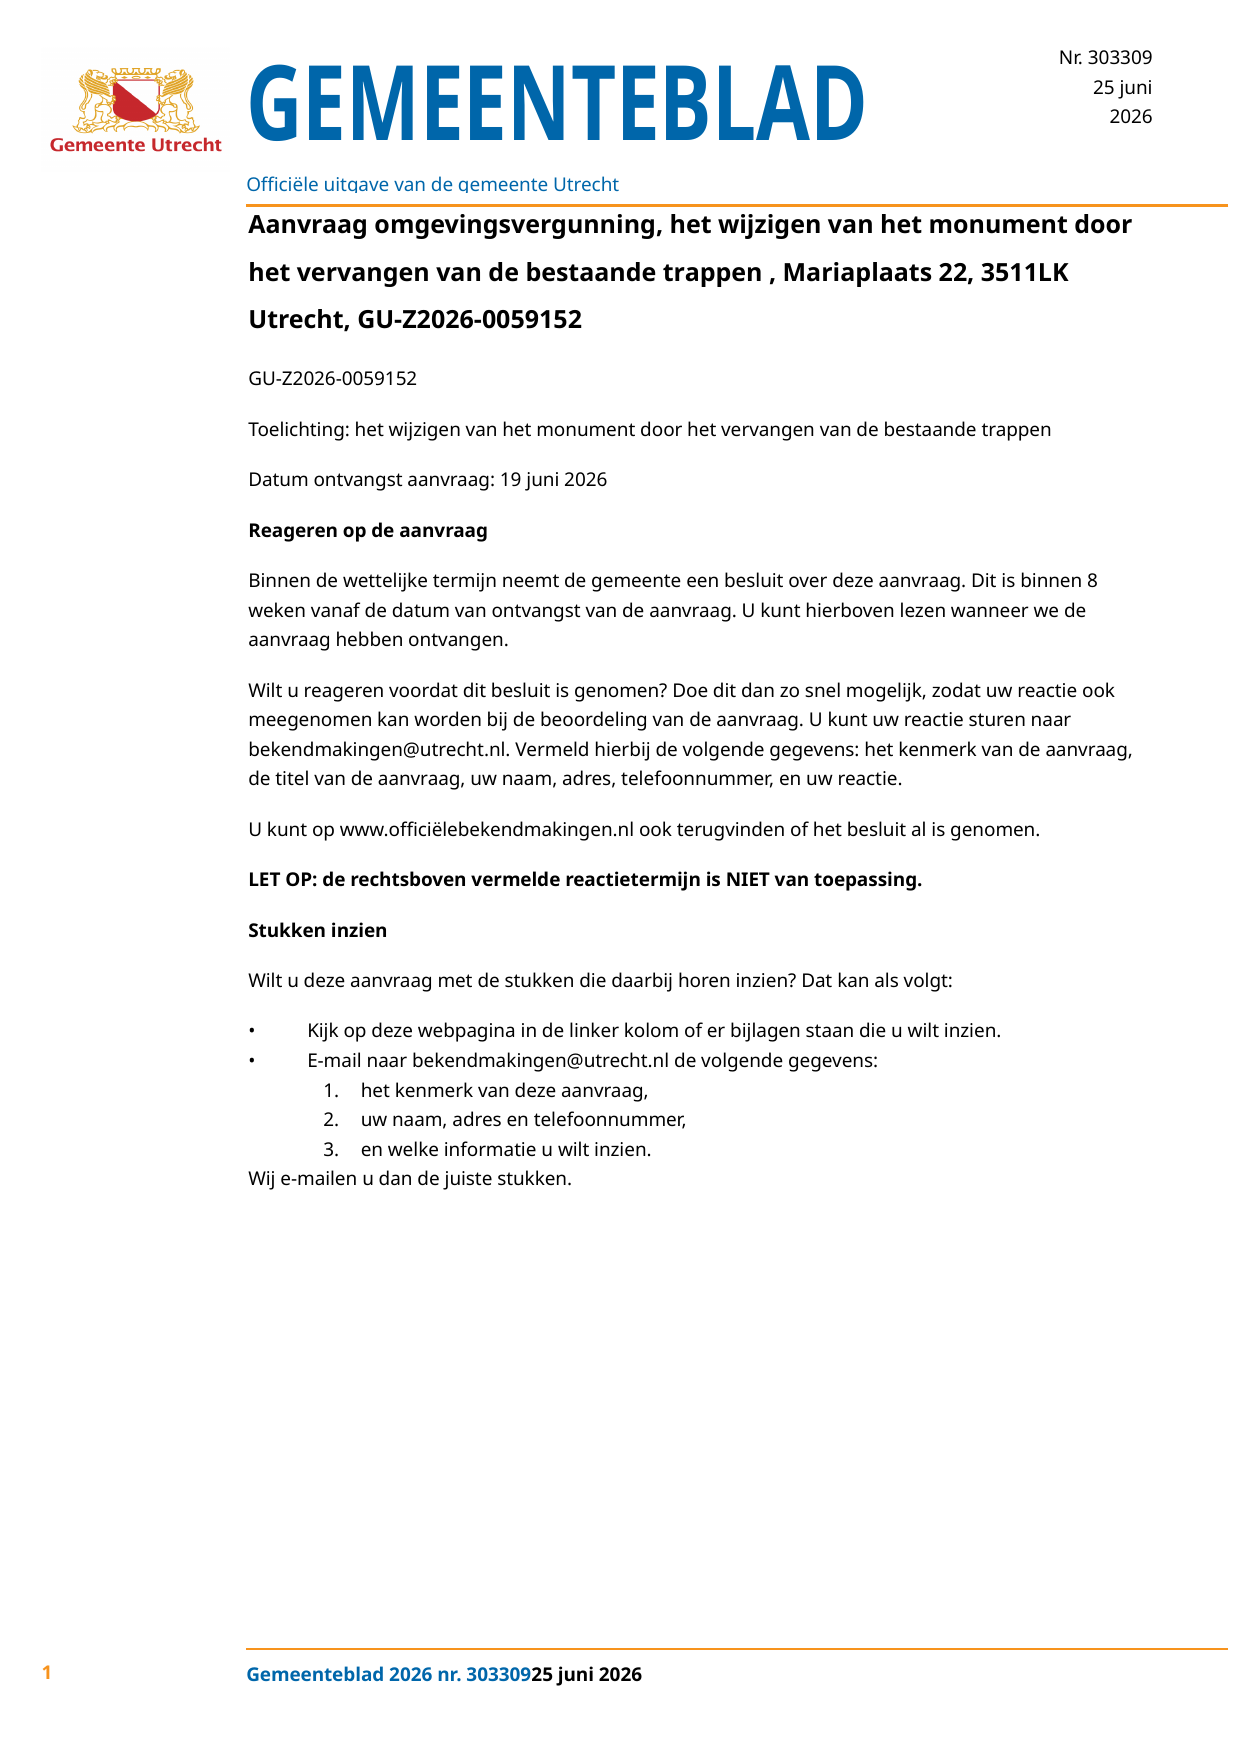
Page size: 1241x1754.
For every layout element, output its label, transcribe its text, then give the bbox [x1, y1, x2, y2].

text Wilt u deze aanvraag met de stukken die daarbij horen inzien? Dat kan als volgt: [248, 967, 1152, 993]
text Toelichting: het wijzigen van het monument door het vervangen van de bestaande trappen [248, 416, 1152, 442]
text Datum ontvangst aanvraag: 19 juni 2026 [248, 466, 1152, 492]
list uw naam, adres en telefoonnummer, [323, 1106, 1152, 1132]
list E-mail naar bekendmakingen@utrecht.nl de volgende gegevens: [248, 1047, 1152, 1073]
picture [41, 47, 231, 172]
text Reageren op de aanvraag [248, 517, 1152, 542]
text Binnen de wettelijke termijn neemt de gemeente een besluit over deze aanvraag. Dit is binnen 8 weken vanaf de datum van ontvangst van de aanvraag. U kunt hierboven lezen wanneer we de aanvraag hebben ontvangen. [248, 567, 1152, 652]
text GU-Z2026-0059152 [248, 366, 1152, 391]
list het kenmerk van deze aanvraag, [323, 1077, 1152, 1102]
text Aanvraag omgevingsvergunning, het wijzigen van het monument door het vervangen van de bestaande trappen , Mariaplaats 22, 3511LK Utrecht, GU-Z2026-0059152 [248, 207, 1152, 336]
text Stukken inzien [248, 917, 1152, 942]
list en welke informatie u wilt inzien. [323, 1136, 1152, 1162]
text Wij e-mailen u dan de juiste stukken. [248, 1166, 1152, 1191]
list Kijk op deze webpagina in de linker kolom of er bijlagen staan die u wilt inzien. [248, 1018, 1152, 1043]
text U kunt op www.officiëlebekendmakingen.nl ook terugvinden of het besluit al is genomen. [248, 816, 1152, 842]
text Wilt u reageren voordat dit besluit is genomen? Doe dit dan zo snel mogelijk, zodat uw reactie ook meegenomen kan worden bij de beoordeling van de aanvraag. U kunt uw reactie sturen naar bekendmakingen@utrecht.nl. Vermeld hierbij de volgende gegevens: het kenmerk van de aanvraag, de titel van de aanvraag, uw naam, adres, telefoonnummer, en uw reactie. [248, 677, 1152, 791]
text LET OP: de rechtsboven vermelde reactietermijn is NIET van toepassing. [248, 866, 1152, 892]
